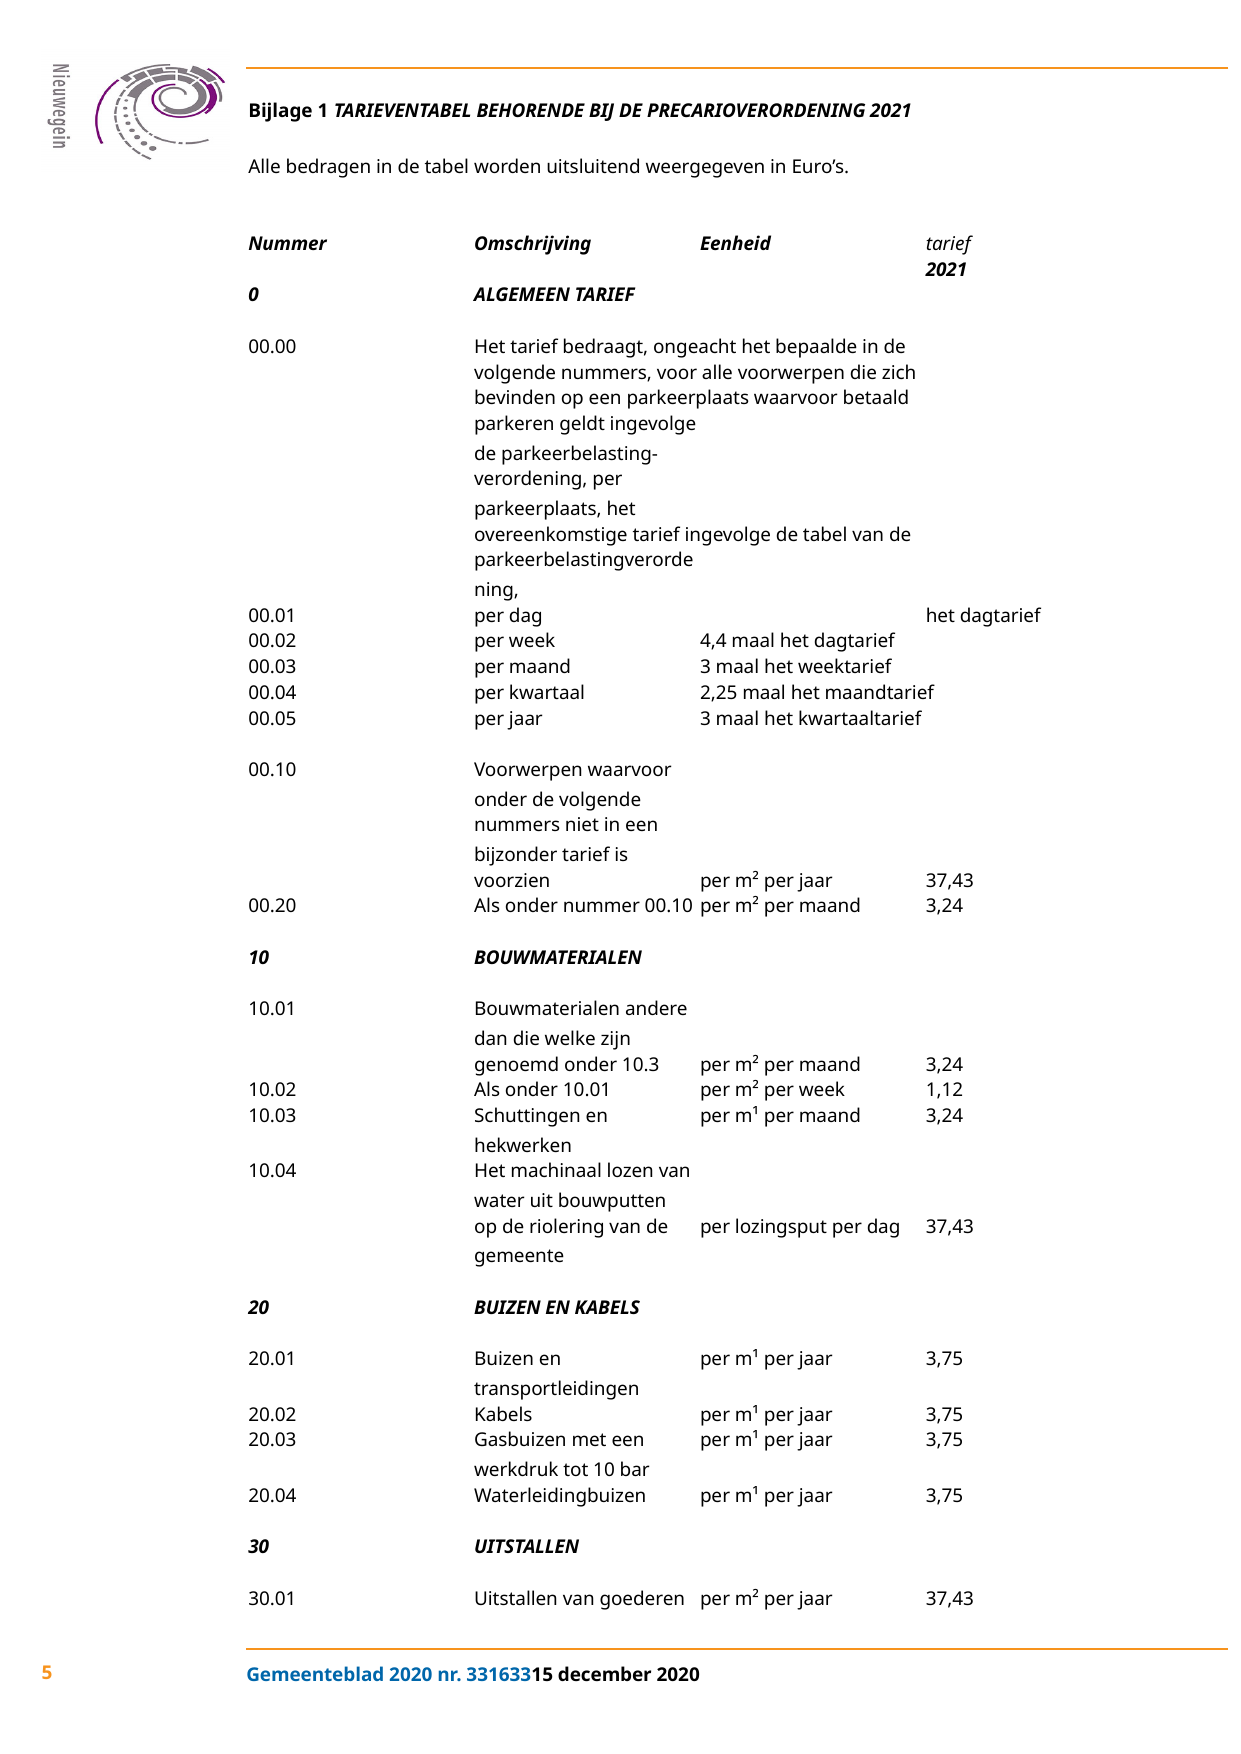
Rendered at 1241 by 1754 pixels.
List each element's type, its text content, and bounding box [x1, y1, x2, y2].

table_cell [248, 1320, 474, 1346]
table_cell per jaar [474, 705, 700, 731]
table_cell per m¹ per jaar [700, 1401, 926, 1427]
table_cell [248, 1508, 474, 1533]
table_cell [700, 282, 926, 307]
table_cell nummers niet in een bijzonder tarief is [474, 812, 700, 867]
table_cell [926, 385, 1152, 410]
table_cell [700, 205, 926, 230]
table_cell per m² per week [700, 1077, 926, 1102]
table_cell 00.03 [248, 654, 474, 679]
table_cell 00.04 [248, 679, 474, 705]
table_cell [248, 1213, 474, 1268]
table_cell [474, 308, 700, 333]
table_cell 3,24 [926, 1051, 1152, 1077]
table_cell 3,75 [926, 1346, 1152, 1401]
table_cell 37,43 [926, 1585, 1152, 1611]
table_cell [700, 1268, 926, 1294]
table_cell verordening, per parkeerplaats, het [474, 466, 700, 521]
table_cell Voorwerpen waarvoor onder de volgende [474, 756, 700, 812]
table_cell 3 maal het kwartaaltarief [700, 705, 1152, 731]
table_cell [700, 1158, 926, 1213]
table_header [926, 153, 1152, 179]
table_cell [248, 919, 474, 944]
table_cell parkeren geldt ingevolge de parkeerbelasting- [474, 410, 700, 466]
table_cell [926, 812, 1152, 867]
table_cell [926, 547, 1152, 602]
table_cell 20.01 [248, 1346, 474, 1401]
table_cell ALGEMEEN TARIEF [474, 282, 700, 307]
table_cell Gasbuizen met een werkdruk tot 10 bar [474, 1427, 700, 1482]
table_cell parkeerbelastingverordening, [474, 547, 700, 602]
table_cell [474, 731, 700, 756]
table_cell [248, 359, 474, 384]
table_cell [700, 756, 926, 812]
table_cell [700, 547, 926, 602]
table_cell 3,24 [926, 1103, 1152, 1158]
table_cell [700, 1294, 926, 1320]
table_cell [926, 756, 1152, 812]
table_cell 00.05 [248, 705, 474, 731]
table_header Alle bedragen in de tabel worden uitsluitend weergegeven in Euro’s. [248, 153, 926, 179]
table_cell [700, 1508, 926, 1533]
table_cell 0 [248, 282, 474, 307]
table_cell 10.02 [248, 1077, 474, 1102]
table_cell [926, 1294, 1152, 1320]
table_cell [248, 547, 474, 602]
table_cell 2021 [926, 256, 1152, 282]
table_cell UITSTALLEN [474, 1533, 700, 1559]
table_cell Uitstallen van goederen [474, 1585, 700, 1611]
table_cell overeenkomstige tarief ingevolge de tabel van de [474, 521, 926, 547]
table_cell het dagtarief [926, 602, 1152, 628]
table_cell per dag [474, 602, 700, 628]
table_cell [248, 1559, 474, 1585]
table_cell [700, 1320, 926, 1346]
table_cell [248, 308, 474, 333]
table_cell op de riolering van de gemeente [474, 1213, 700, 1268]
table_cell per m¹ per maand [700, 1103, 926, 1158]
table_cell [248, 812, 474, 867]
table_cell 2,25 maal het maandtarief [700, 679, 1152, 705]
table_cell [248, 867, 474, 893]
table_cell [474, 970, 700, 996]
table_cell 20.02 [248, 1401, 474, 1427]
table_cell [700, 731, 926, 756]
table_cell 3,75 [926, 1482, 1152, 1508]
table_cell [474, 179, 700, 204]
table_cell Waterleidingbuizen [474, 1482, 700, 1508]
table_cell [926, 1508, 1152, 1533]
table_cell 20 [248, 1294, 474, 1320]
table_cell [474, 256, 700, 282]
table_cell [926, 333, 1152, 359]
table_cell [248, 385, 474, 410]
table_cell [700, 1533, 926, 1559]
table_cell 00.01 [248, 602, 474, 628]
table_cell 3,75 [926, 1401, 1152, 1427]
table_cell [926, 205, 1152, 230]
picture [41, 47, 231, 172]
table_cell [248, 1268, 474, 1294]
table_cell Bouwmaterialen andere dan die welke zijn [474, 996, 700, 1051]
table_cell Eenheid [700, 230, 926, 256]
table_cell per m² per maand [700, 1051, 926, 1077]
table_cell [248, 1051, 474, 1077]
table_cell 4,4 maal het dagtarief [700, 628, 1152, 653]
table_cell per maand [474, 654, 700, 679]
table_cell [248, 256, 474, 282]
table_cell [474, 1268, 700, 1294]
table_cell [926, 944, 1152, 970]
table_cell [926, 1320, 1152, 1346]
table_cell [248, 970, 474, 996]
table_cell [926, 1559, 1152, 1585]
table_cell Schuttingen en hekwerken [474, 1103, 700, 1158]
table_cell 10.04 [248, 1158, 474, 1213]
table_cell 1,12 [926, 1077, 1152, 1102]
table_cell [926, 179, 1152, 204]
table_cell [248, 179, 474, 204]
table_cell per m¹ per jaar [700, 1482, 926, 1508]
table_cell [926, 359, 1152, 384]
table_cell Buizen en transportleidingen [474, 1346, 700, 1401]
table_cell [248, 731, 474, 756]
table_cell [926, 1158, 1152, 1213]
table_cell [700, 919, 926, 944]
table_cell bevinden op een parkeerplaats waarvoor betaald [474, 385, 926, 410]
table_cell [926, 282, 1152, 307]
table_cell 10 [248, 944, 474, 970]
table_cell 20.03 [248, 1427, 474, 1482]
table_cell [474, 919, 700, 944]
table_cell Omschrijving [474, 230, 700, 256]
table_cell Het machinaal lozen van water uit bouwputten [474, 1158, 700, 1213]
table_cell [700, 602, 926, 628]
text Bijlage 1 TARIEVENTABEL BEHORENDE BIJ DE PRECARIOVERORDENING 2021 [248, 95, 1152, 123]
table_cell [926, 1533, 1152, 1559]
table_cell [474, 205, 700, 230]
table_cell [926, 466, 1152, 521]
table_cell [700, 308, 926, 333]
table_cell tarief [926, 230, 1152, 256]
table_cell BOUWMATERIALEN [474, 944, 700, 970]
table_cell [926, 521, 1152, 547]
table_cell per m² per maand [700, 893, 926, 918]
table_cell 3,24 [926, 893, 1152, 918]
table_cell [248, 466, 474, 521]
table_cell [926, 1268, 1152, 1294]
table_cell per m¹ per jaar [700, 1346, 926, 1401]
table_cell 10.01 [248, 996, 474, 1051]
table_cell 00.10 [248, 756, 474, 812]
table_cell 00.20 [248, 893, 474, 918]
table_cell 20.04 [248, 1482, 474, 1508]
table_cell [926, 919, 1152, 944]
table_cell [700, 996, 926, 1051]
table_cell [700, 970, 926, 996]
table_cell BUIZEN EN KABELS [474, 1294, 700, 1320]
table_cell [700, 812, 926, 867]
table_cell [926, 410, 1152, 466]
table_cell per m² per jaar [700, 1585, 926, 1611]
table_cell per lozingsput per dag [700, 1213, 926, 1268]
table_cell [700, 256, 926, 282]
table_cell per m¹ per jaar [700, 1427, 926, 1482]
table_cell Als onder nummer 00.10 [474, 893, 700, 918]
table_cell 30 [248, 1533, 474, 1559]
table_cell [474, 1559, 700, 1585]
table_cell [474, 1320, 700, 1346]
table_cell [700, 179, 926, 204]
table_cell 3 maal het weektarief [700, 654, 1152, 679]
table_cell [700, 410, 926, 466]
table_cell [474, 1508, 700, 1533]
table_cell volgende nummers, voor alle voorwerpen die zich [474, 359, 926, 384]
table_cell 30.01 [248, 1585, 474, 1611]
table_cell per kwartaal [474, 679, 700, 705]
table_cell [926, 731, 1152, 756]
table_cell [926, 308, 1152, 333]
table_cell Het tarief bedraagt, ongeacht het bepaalde in de [474, 333, 926, 359]
table_cell Kabels [474, 1401, 700, 1427]
table_cell [248, 410, 474, 466]
table_cell per week [474, 628, 700, 653]
table_cell per m² per jaar [700, 867, 926, 893]
table_cell 10.03 [248, 1103, 474, 1158]
table_cell [926, 970, 1152, 996]
table_cell genoemd onder 10.3 [474, 1051, 700, 1077]
table_cell 00.02 [248, 628, 474, 653]
table_cell [248, 521, 474, 547]
table_cell 37,43 [926, 867, 1152, 893]
table_cell voorzien [474, 867, 700, 893]
table_cell [700, 1559, 926, 1585]
table_cell 37,43 [926, 1213, 1152, 1268]
table_cell 00.00 [248, 333, 474, 359]
table_cell [248, 205, 474, 230]
table_cell [700, 944, 926, 970]
table_cell [700, 466, 926, 521]
table_cell [926, 996, 1152, 1051]
table_cell Als onder 10.01 [474, 1077, 700, 1102]
table_cell Nummer [248, 230, 474, 256]
table_cell 3,75 [926, 1427, 1152, 1482]
